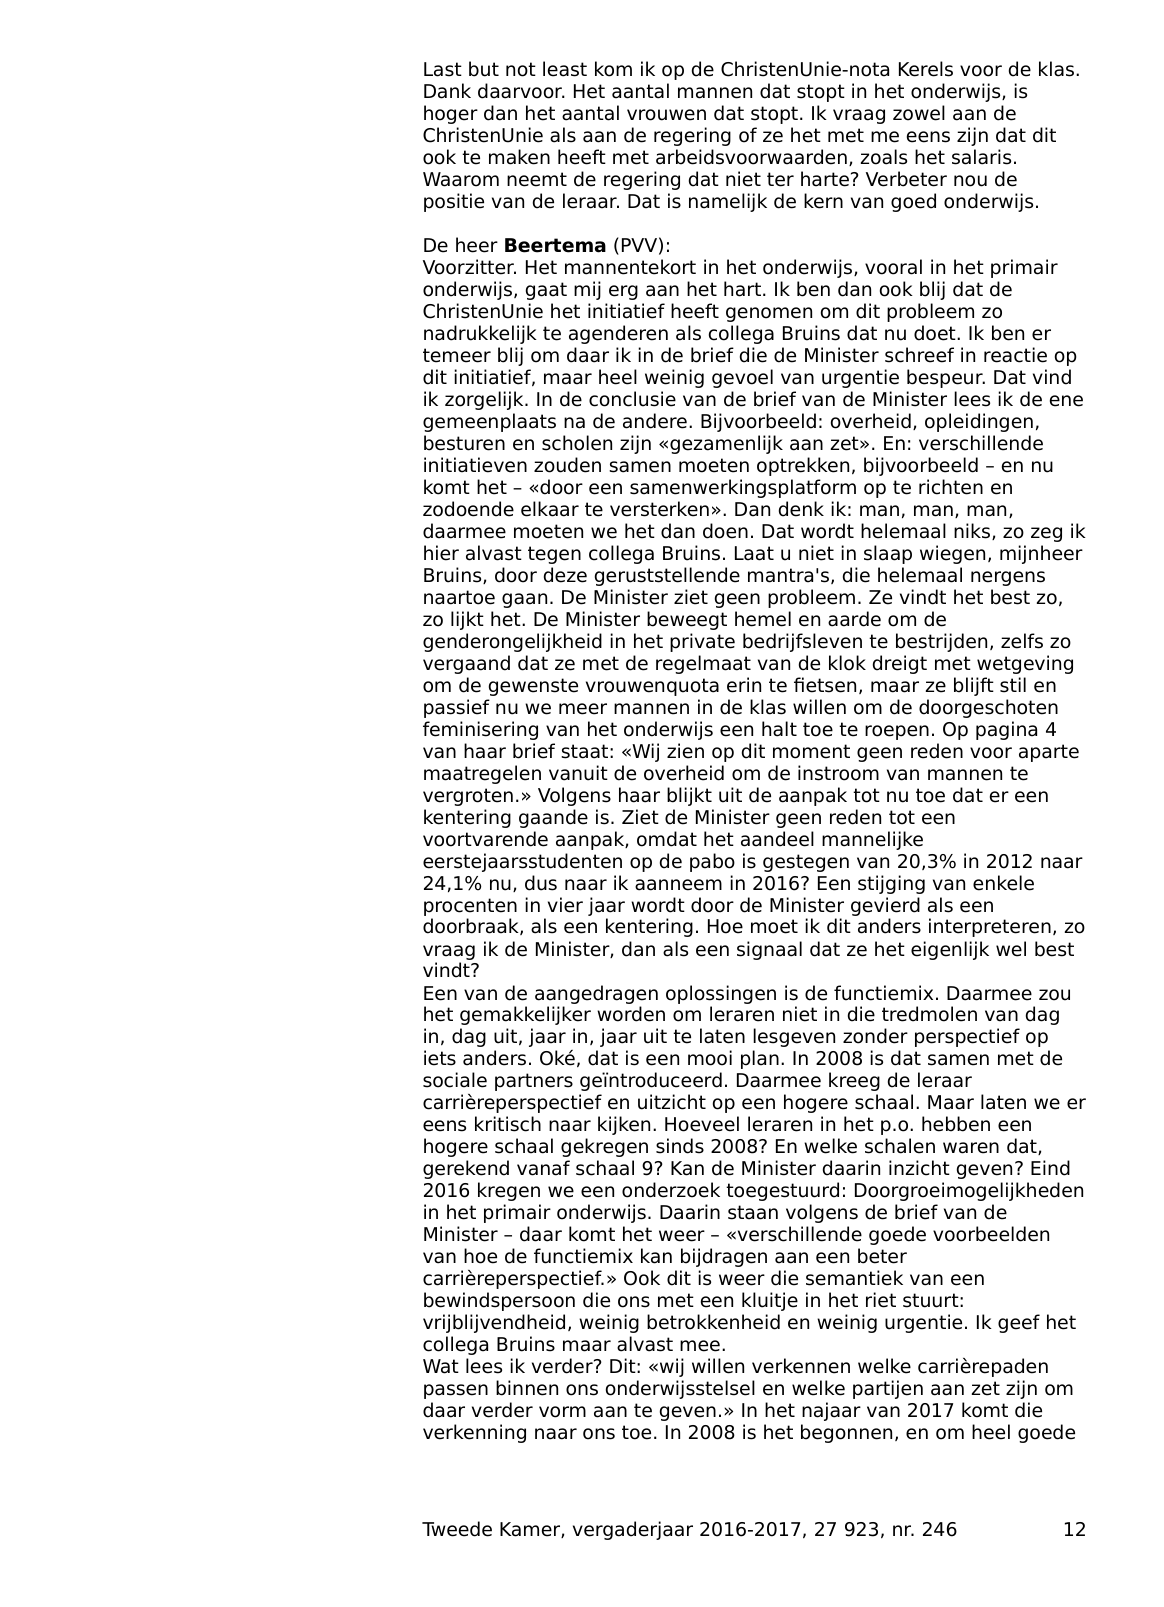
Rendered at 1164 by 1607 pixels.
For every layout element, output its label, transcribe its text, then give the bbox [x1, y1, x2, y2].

text Een van de aangedragen oplossingen is de functiemix. Daarmee zou het gemakkelijker worden om leraren niet in die tredmolen van dag in, dag uit, jaar in, jaar uit te laten lesgeven zonder perspectief op iets anders. Oké, dat is een mooi plan. In 2008 is dat samen met de sociale partners geïntroduceerd. Daarmee kreeg de leraar carrièreperspectief en uitzicht op een hogere schaal. Maar laten we er eens kritisch naar kijken. Hoeveel leraren in het p.o. hebben een hogere schaal gekregen sinds 2008? En welke schalen waren dat, gerekend vanaf schaal 9? Kan de Minister daarin inzicht geven? Eind 2016 kregen we een onderzoek toegestuurd: Doorgroeimogelijkheden in het primair onderwijs. Daarin staan volgens de brief van de Minister – daar komt het weer – «verschillende goede voorbeelden van hoe de functiemix kan bijdragen aan een beter carrièreperspectief.» Ook dit is weer die semantiek van een bewindspersoon die ons met een kluitje in het riet stuurt: vrijblijvendheid, weinig betrokkenheid en weinig urgentie. Ik geef het collega Bruins maar alvast mee. [422, 982, 1087, 1356]
text Last but not least kom ik op de ChristenUnie-nota Kerels voor de klas. Dank daarvoor. Het aantal mannen dat stopt in het onderwijs, is hoger dan het aantal vrouwen dat stopt. Ik vraag zowel aan de ChristenUnie als aan de regering of ze het met me eens zijn dat dit ook te maken heeft met arbeidsvoorwaarden, zoals het salaris. Waarom neemt de regering dat niet ter harte? Verbeter nou de positie van de leraar. Dat is namelijk de kern van goed onderwijs. [422, 59, 1087, 213]
text De heer Beertema (PVV): [422, 235, 1087, 257]
text Wat lees ik verder? Dit: «wij willen verkennen welke carrièrepaden passen binnen ons onderwijsstelsel en welke partijen aan zet zijn om daar verder vorm aan te geven.» In het najaar van 2017 komt die verkenning naar ons toe. In 2008 is het begonnen, en om heel goede [422, 1356, 1087, 1444]
text Voorzitter. Het mannentekort in het onderwijs, vooral in het primair onderwijs, gaat mij erg aan het hart. Ik ben dan ook blij dat de ChristenUnie het initiatief heeft genomen om dit probleem zo nadrukkelijk te agenderen als collega Bruins dat nu doet. Ik ben er temeer blij om daar ik in de brief die de Minister schreef in reactie op dit initiatief, maar heel weinig gevoel van urgentie bespeur. Dat vind ik zorgelijk. In de conclusie van de brief van de Minister lees ik de ene gemeenplaats na de andere. Bijvoorbeeld: overheid, opleidingen, besturen en scholen zijn «gezamenlijk aan zet». En: verschillende initiatieven zouden samen moeten optrekken, bijvoorbeeld – en nu komt het – «door een samenwerkingsplatform op te richten en zodoende elkaar te versterken». Dan denk ik: man, man, man, daarmee moeten we het dan doen. Dat wordt helemaal niks, zo zeg ik hier alvast tegen collega Bruins. Laat u niet in slaap wiegen, mijnheer Bruins, door deze geruststellende mantra's, die helemaal nergens naartoe gaan. De Minister ziet geen probleem. Ze vindt het best zo, zo lijkt het. De Minister beweegt hemel en aarde om de genderongelijkheid in het private bedrijfsleven te bestrijden, zelfs zo vergaand dat ze met de regelmaat van de klok dreigt met wetgeving om de gewenste vrouwenquota erin te fietsen, maar ze blijft stil en passief nu we meer mannen in de klas willen om de doorgeschoten feminisering van het onderwijs een halt toe te roepen. Op pagina 4 van haar brief staat: «Wij zien op dit moment geen reden voor aparte maatregelen vanuit de overheid om de instroom van mannen te vergroten.» Volgens haar blijkt uit de aanpak tot nu toe dat er een kentering gaande is. Ziet de Minister geen reden tot een voortvarende aanpak, omdat het aandeel mannelijke eerstejaarsstudenten op de pabo is gestegen van 20,3% in 2012 naar 24,1% nu, dus naar ik aanneem in 2016? Een stijging van enkele procenten in vier jaar wordt door de Minister gevierd als een doorbraak, als een kentering. Hoe moet ik dit anders interpreteren, zo vraag ik de Minister, dan als een signaal dat ze het eigenlijk wel best vindt? [422, 257, 1087, 982]
